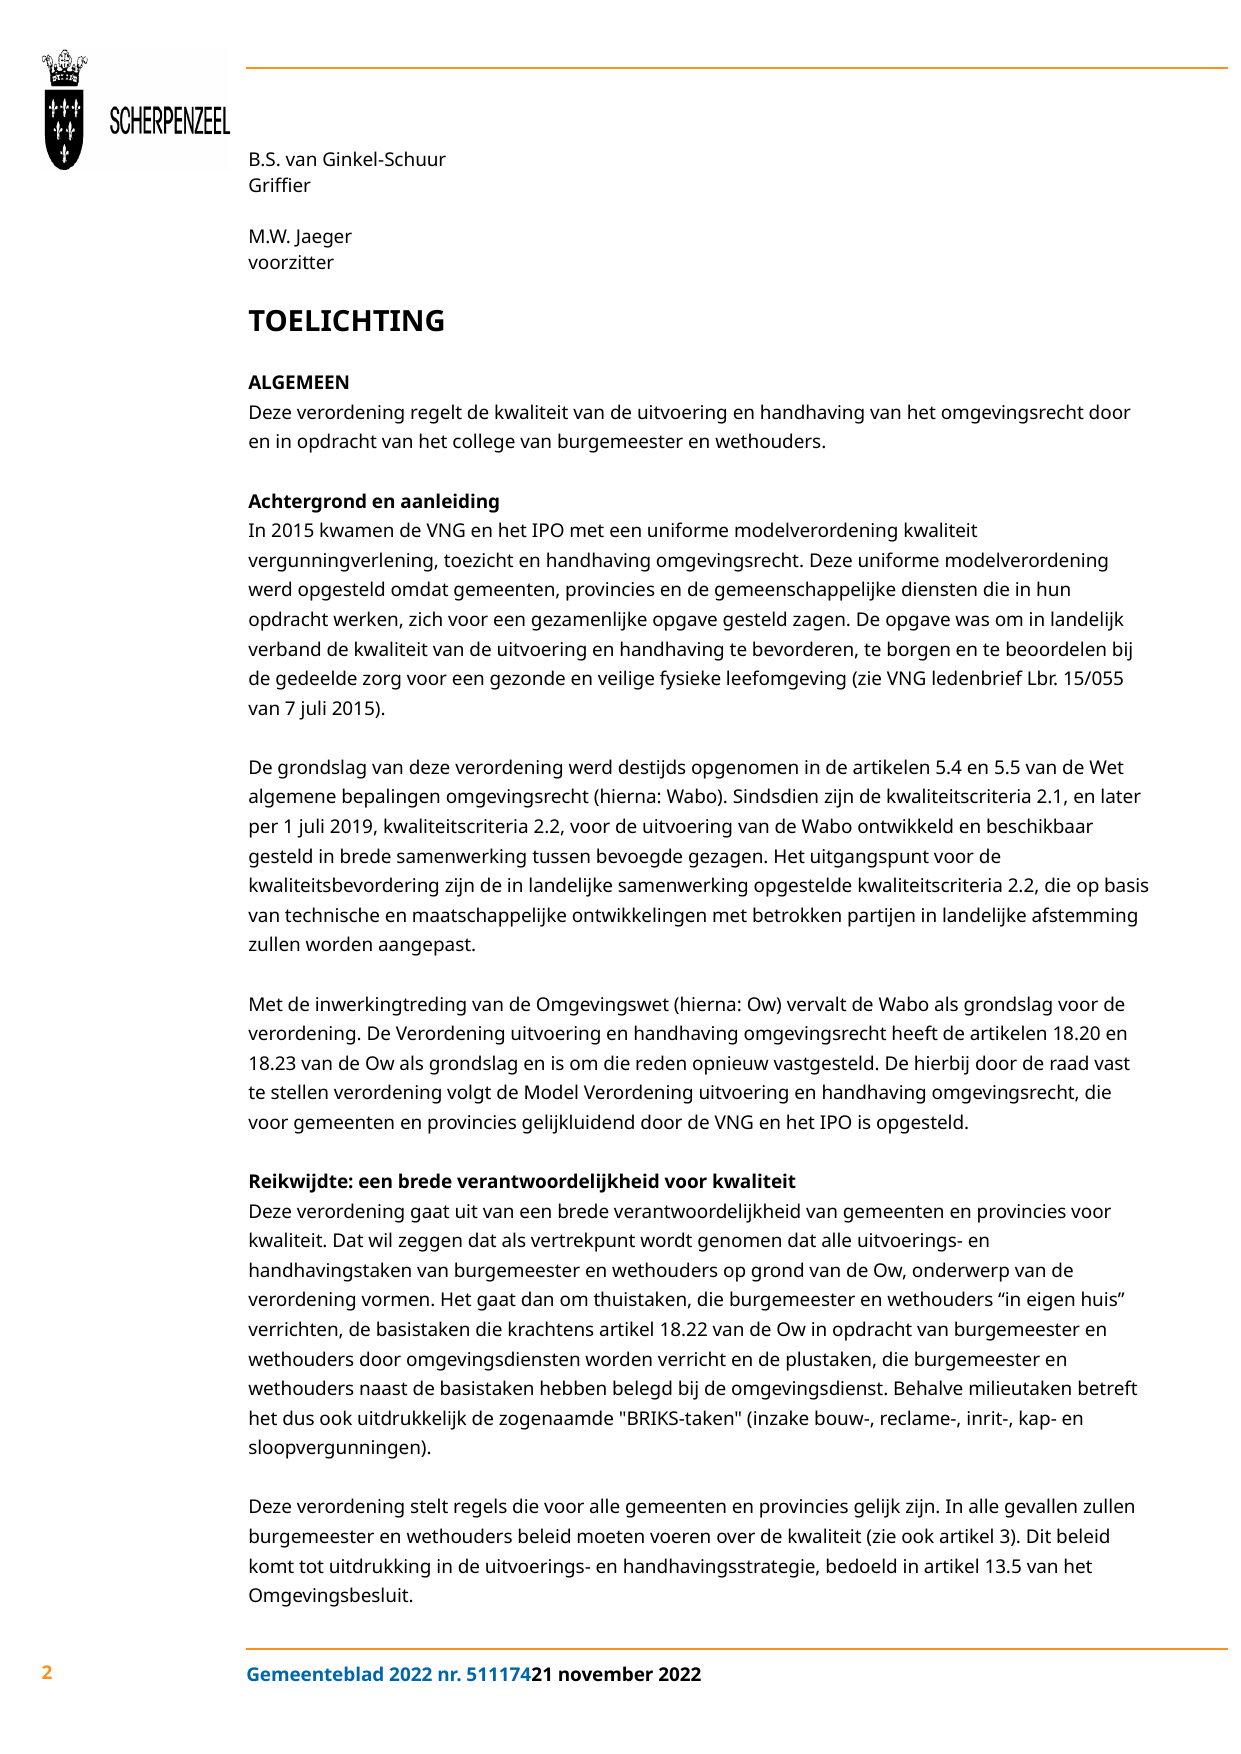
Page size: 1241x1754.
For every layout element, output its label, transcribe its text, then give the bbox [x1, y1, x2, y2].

text Achtergrond en aanleiding [248, 488, 1152, 513]
text ALGEMEEN [248, 369, 1152, 395]
text Deze verordening gaat uit van een brede verantwoordelijkheid van gemeenten en provincies voor kwaliteit. Dat wil zeggen dat als vertrekpunt wordt genomen dat alle uitvoerings- en handhavingstaken van burgemeester en wethouders op grond van de Ow, onderwerp van de verordening vormen. Het gaat dan om thuistaken, die burgemeester en wethouders “in eigen huis” verrichten, de basistaken die krachtens artikel 18.22 van de Ow in opdracht van burgemeester en wethouders door omgevingsdiensten worden verricht en de plustaken, die burgemeester en wethouders naast de basistaken hebben belegd bij de omgevingsdienst. Behalve milieutaken betreft het dus ook uitdrukkelijk de zogenaamde "BRIKS-taken" (inzake bouw-, reclame-, inrit-, kap- en sloopvergunningen). [248, 1198, 1152, 1460]
text TOELICHTING [248, 301, 1152, 340]
text voorzitter [248, 249, 1152, 275]
text De grondslag van deze verordening werd destijds opgenomen in de artikelen 5.4 en 5.5 van de Wet algemene bepalingen omgevingsrecht (hierna: Wabo). Sindsdien zijn de kwaliteitscriteria 2.1, en later per 1 juli 2019, kwaliteitscriteria 2.2, voor de uitvoering van de Wabo ontwikkeld en beschikbaar gesteld in brede samenwerking tussen bevoegde gezagen. Het uitgangspunt voor de kwaliteitsbevordering zijn de in landelijke samenwerking opgestelde kwaliteitscriteria 2.2, die op basis van technische en maatschappelijke ontwikkelingen met betrokken partijen in landelijke afstemming zullen worden aangepast. [248, 754, 1152, 957]
text Met de inwerkingtreding van de Omgevingswet (hierna: Ow) vervalt de Wabo als grondslag voor de verordening. De Verordening uitvoering en handhaving omgevingsrecht heeft de artikelen 18.20 en 18.23 van de Ow als grondslag en is om die reden opnieuw vastgesteld. De hierbij door de raad vast te stellen verordening volgt de Model Verordening uitvoering en handhaving omgevingsrecht, die voor gemeenten en provincies gelijkluidend door de VNG en het IPO is opgesteld. [248, 991, 1152, 1135]
text Reikwijdte: een brede verantwoordelijkheid voor kwaliteit [248, 1168, 1152, 1194]
text Deze verordening regelt de kwaliteit van de uitvoering en handhaving van het omgevingsrecht door en in opdracht van het college van burgemeester en wethouders. [248, 399, 1152, 454]
text B.S. van Ginkel-Schuur [248, 146, 1152, 172]
picture [41, 47, 231, 172]
text In 2015 kwamen de VNG en het IPO met een uniforme modelverordening kwaliteit vergunningverlening, toezicht en handhaving omgevingsrecht. Deze uniforme modelverordening werd opgesteld omdat gemeenten, provincies en de gemeenschappelijke diensten die in hun opdracht werken, zich voor een gezamenlijke opgave gesteld zagen. De opgave was om in landelijk verband de kwaliteit van de uitvoering en handhaving te bevorderen, te borgen en te beoordelen bij de gedeelde zorg voor een gezonde en veilige fysieke leefomgeving (zie VNG ledenbrief Lbr. 15/055 van 7 juli 2015). [248, 517, 1152, 721]
text Griffier [248, 172, 1152, 198]
text Deze verordening stelt regels die voor alle gemeenten en provincies gelijk zijn. In alle gevallen zullen burgemeester en wethouders beleid moeten voeren over de kwaliteit (zie ook artikel 3). Dit beleid komt tot uitdrukking in de uitvoerings- en handhavingsstrategie, bedoeld in artikel 13.5 van het Omgevingsbesluit. [248, 1494, 1152, 1608]
text M.W. Jaeger [248, 223, 1152, 249]
